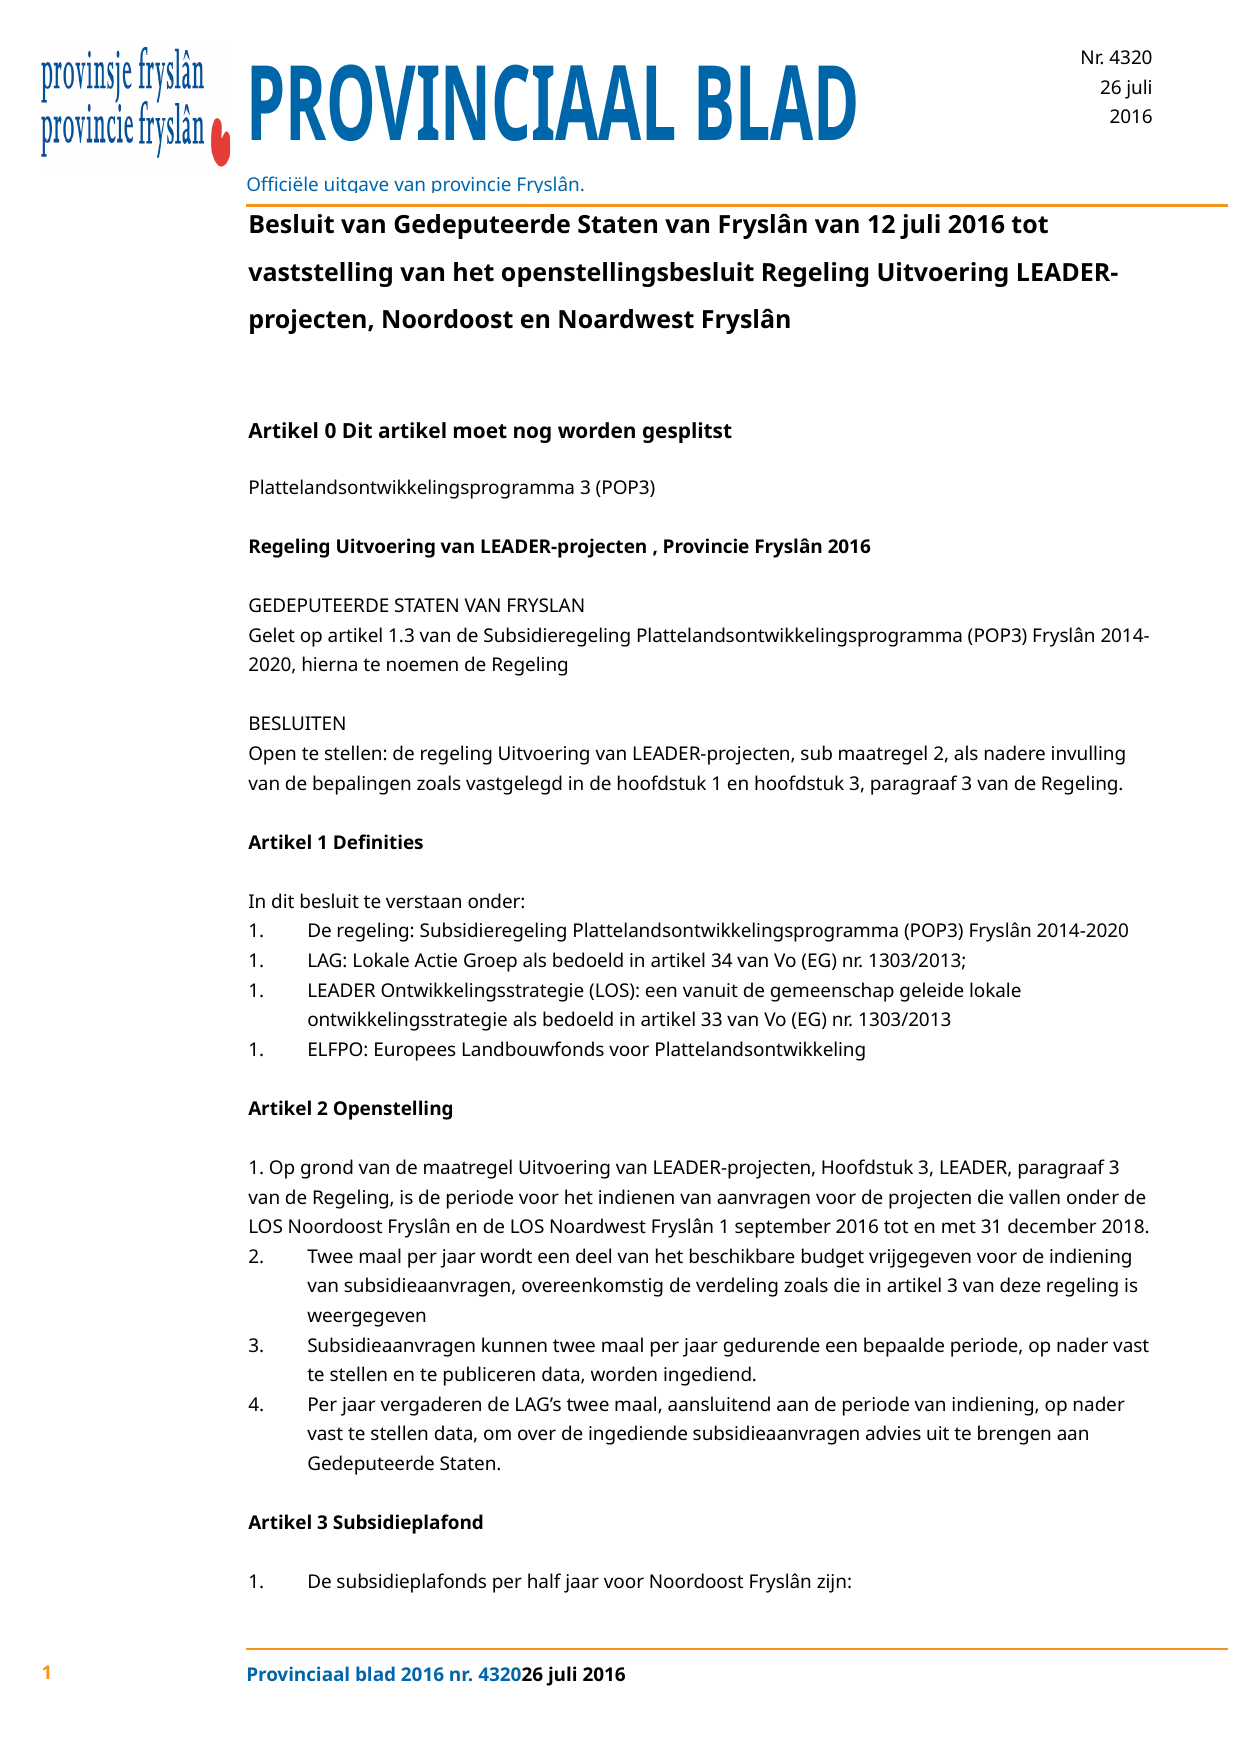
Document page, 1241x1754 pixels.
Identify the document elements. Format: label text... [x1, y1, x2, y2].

text Plattelandsontwikkelingsprogramma 3 (POP3) [248, 474, 1152, 500]
text Besluit van Gedeputeerde Staten van Fryslân van 12 juli 2016 tot vaststelling van het openstellingsbesluit Regeling Uitvoering LEADER-projecten, Noordoost en Noardwest Fryslân [248, 207, 1152, 336]
list De subsidieplafonds per half jaar voor Noordoost Fryslân zijn: [248, 1568, 1152, 1594]
text 1. Op grond van de maatregel Uitvoering van LEADER-projecten, Hoofdstuk 3, LEADER, paragraaf 3 van de Regeling, is de periode voor het indienen van aanvragen voor de projecten die vallen onder de LOS Noordoost Fryslân en de LOS Noardwest Fryslân 1 september 2016 tot en met 31 december 2018. [248, 1154, 1152, 1239]
text Artikel 3 Subsidieplafond [248, 1509, 1152, 1535]
text GEDEPUTEERDE STATEN VAN FRYSLAN [248, 592, 1152, 618]
list Twee maal per jaar wordt een deel van het beschikbare budget vrijgegeven voor de indiening van subsidieaanvragen, overeenkomstig de verdeling zoals die in artikel 3 van deze regeling is weergegeven [248, 1243, 1152, 1328]
list Subsidieaanvragen kunnen twee maal per jaar gedurende een bepaalde periode, op nader vast te stellen en te publiceren data, worden ingediend. [248, 1332, 1152, 1387]
text Artikel 2 Openstelling [248, 1095, 1152, 1121]
text BESLUITEN [248, 711, 1152, 736]
picture [41, 47, 231, 172]
list ELFPO: Europees Landbouwfonds voor Plattelandsontwikkeling [248, 1036, 1152, 1062]
text Open te stellen: de regeling Uitvoering van LEADER-projecten, sub maatregel 2, als nadere invulling van de bepalingen zoals vastgelegd in de hoofdstuk 1 en hoofdstuk 3, paragraaf 3 van de Regeling. [248, 740, 1152, 796]
list LEADER Ontwikkelingsstrategie (LOS): een vanuit de gemeenschap geleide lokale ontwikkelingsstrategie als bedoeld in artikel 33 van Vo (EG) nr. 1303/2013 [248, 977, 1152, 1032]
list LAG: Lokale Actie Groep als bedoeld in artikel 34 van Vo (EG) nr. 1303/2013; [248, 947, 1152, 973]
text Gelet op artikel 1.3 van de Subsidieregeling Plattelandsontwikkelingsprogramma (POP3) Fryslân 2014-2020, hierna te noemen de Regeling [248, 622, 1152, 677]
text Artikel 1 Definities [248, 829, 1152, 855]
list De regeling: Subsidieregeling Plattelandsontwikkelingsprogramma (POP3) Fryslân 2014-2020 [248, 918, 1152, 943]
text Regeling Uitvoering van LEADER-projecten , Provincie Fryslân 2016 [248, 533, 1152, 559]
text In dit besluit te verstaan onder: [248, 888, 1152, 914]
list Per jaar vergaderen de LAG’s twee maal, aansluitend aan de periode van indiening, op nader vast te stellen data, om over de ingediende subsidieaanvragen advies uit te brengen aan Gedeputeerde Staten. [248, 1391, 1152, 1476]
text Artikel 0 Dit artikel moet nog worden gesplitst [248, 416, 1152, 444]
